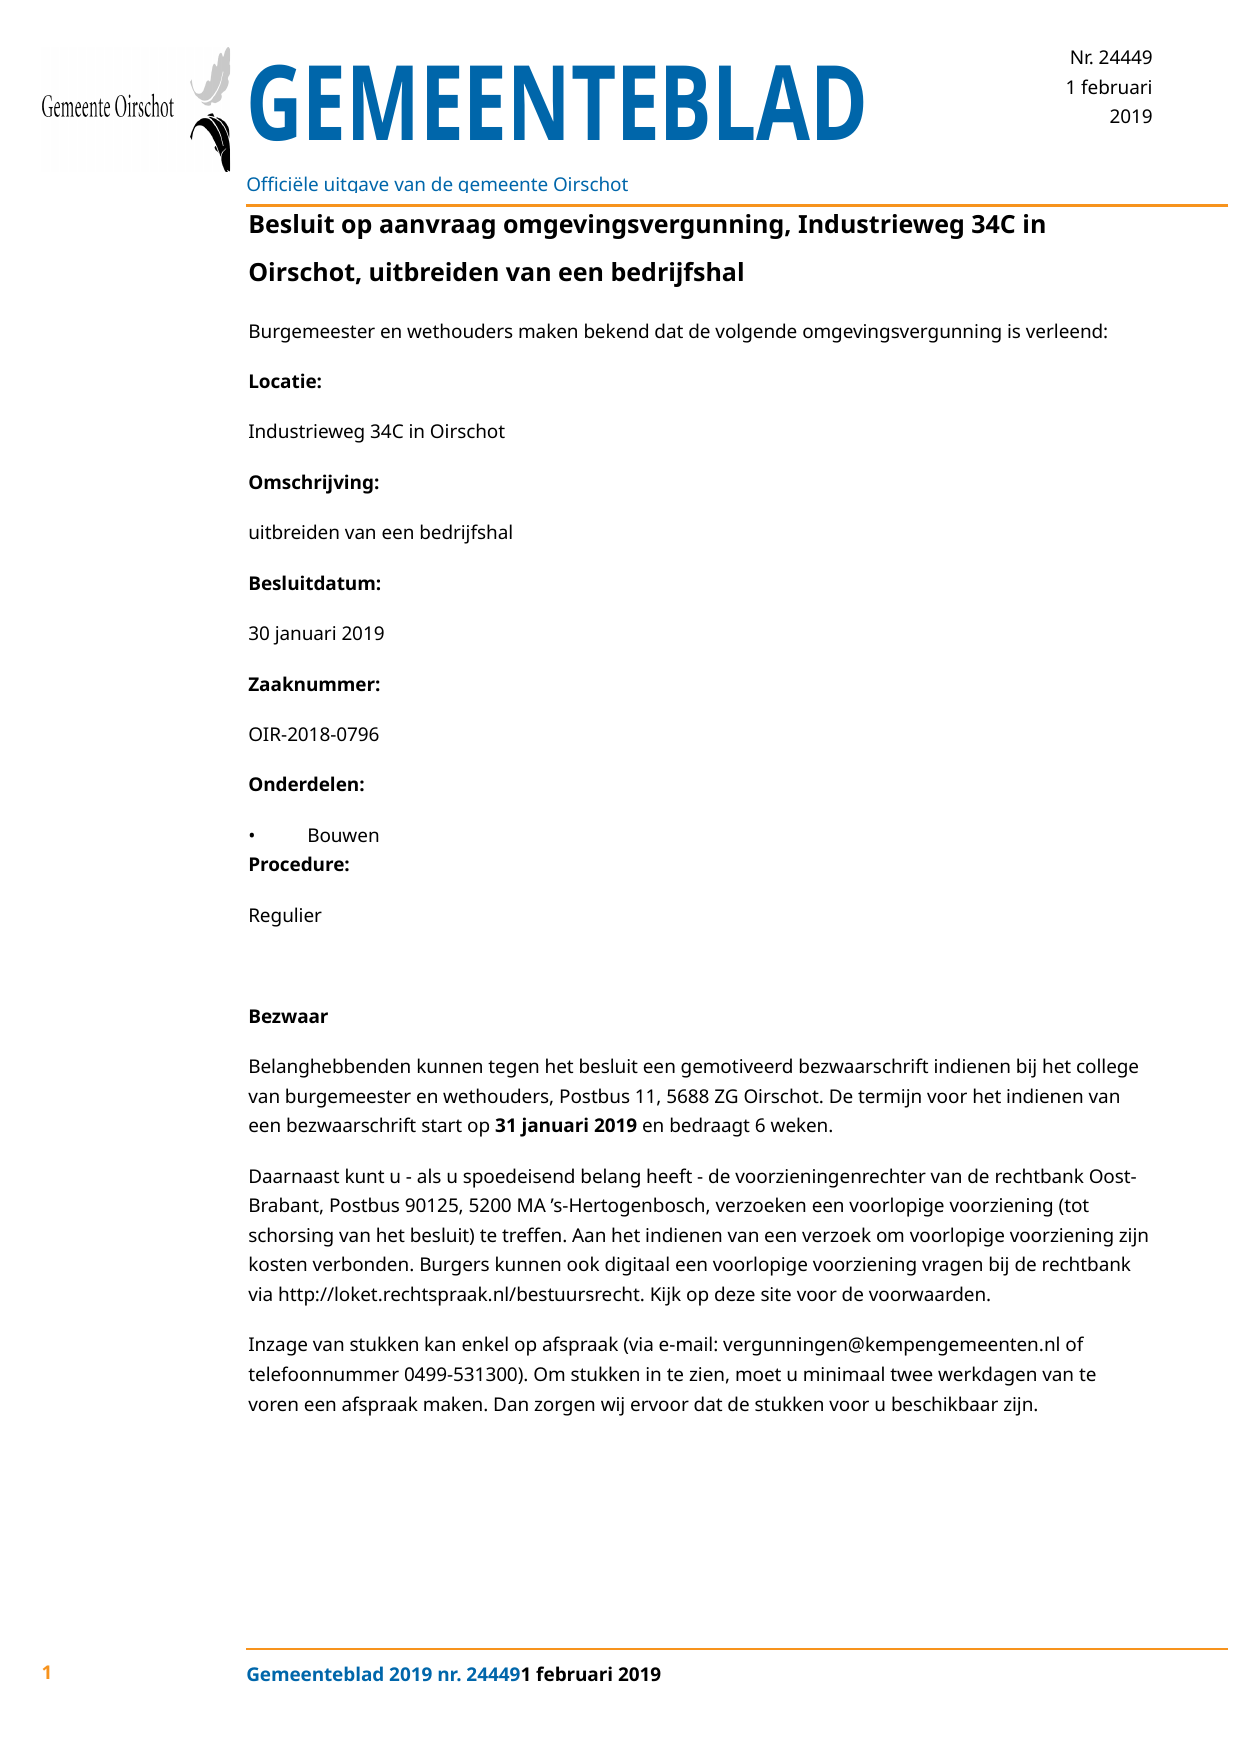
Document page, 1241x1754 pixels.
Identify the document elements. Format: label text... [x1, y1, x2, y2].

text Besluit op aanvraag omgevingsvergunning, Industrieweg 34C in Oirschot, uitbreiden van een bedrijfshal [248, 207, 1152, 288]
text OIR-2018-0796 [248, 721, 1152, 747]
text Omschrijving: [248, 469, 1152, 495]
text Besluitdatum: [248, 570, 1152, 596]
text Onderdelen: [248, 772, 1152, 797]
text Industrieweg 34C in Oirschot [248, 419, 1152, 444]
text Daarnaast kunt u - als u spoedeisend belang heeft - de voorzieningenrechter van de rechtbank Oost-Brabant, Postbus 90125, 5200 MA ’s-Hertogenbosch, verzoeken een voorlopige voorziening (tot schorsing van het besluit) te treffen. Aan het indienen van een verzoek om voorlopige voorziening zijn kosten verbonden. Burgers kunnen ook digitaal een voorlopige voorziening vragen bij de rechtbank via http://loket.rechtspraak.nl/bestuursrecht. Kijk op deze site voor de voorwaarden. [248, 1163, 1152, 1307]
text Regulier [248, 902, 1152, 928]
text Zaaknummer: [248, 671, 1152, 697]
text Belanghebbenden kunnen tegen het besluit een gemotiveerd bezwaarschrift indienen bij het college van burgemeester en wethouders, Postbus 11, 5688 ZG Oirschot. De termijn voor het indienen van een bezwaarschrift start op 31 januari 2019 en bedraagt 6 weken. [248, 1053, 1152, 1138]
text 30 januari 2019 [248, 620, 1152, 646]
text uitbreiden van een bedrijfshal [248, 519, 1152, 545]
text Burgemeester en wethouders maken bekend dat de volgende omgevingsvergunning is verleend: [248, 318, 1152, 344]
list Bouwen [248, 822, 1152, 848]
text Bezwaar [248, 1003, 1152, 1029]
text Inzage van stukken kan enkel op afspraak (via e-mail: vergunningen@kempengemeenten.nl of telefoonnummer 0499-531300). Om stukken in te zien, moet u minimaal twee werkdagen van te voren een afspraak maken. Dan zorgen wij ervoor dat de stukken voor u beschikbaar zijn. [248, 1332, 1152, 1417]
text Procedure: [248, 852, 1152, 877]
text Locatie: [248, 368, 1152, 394]
picture [41, 47, 231, 172]
